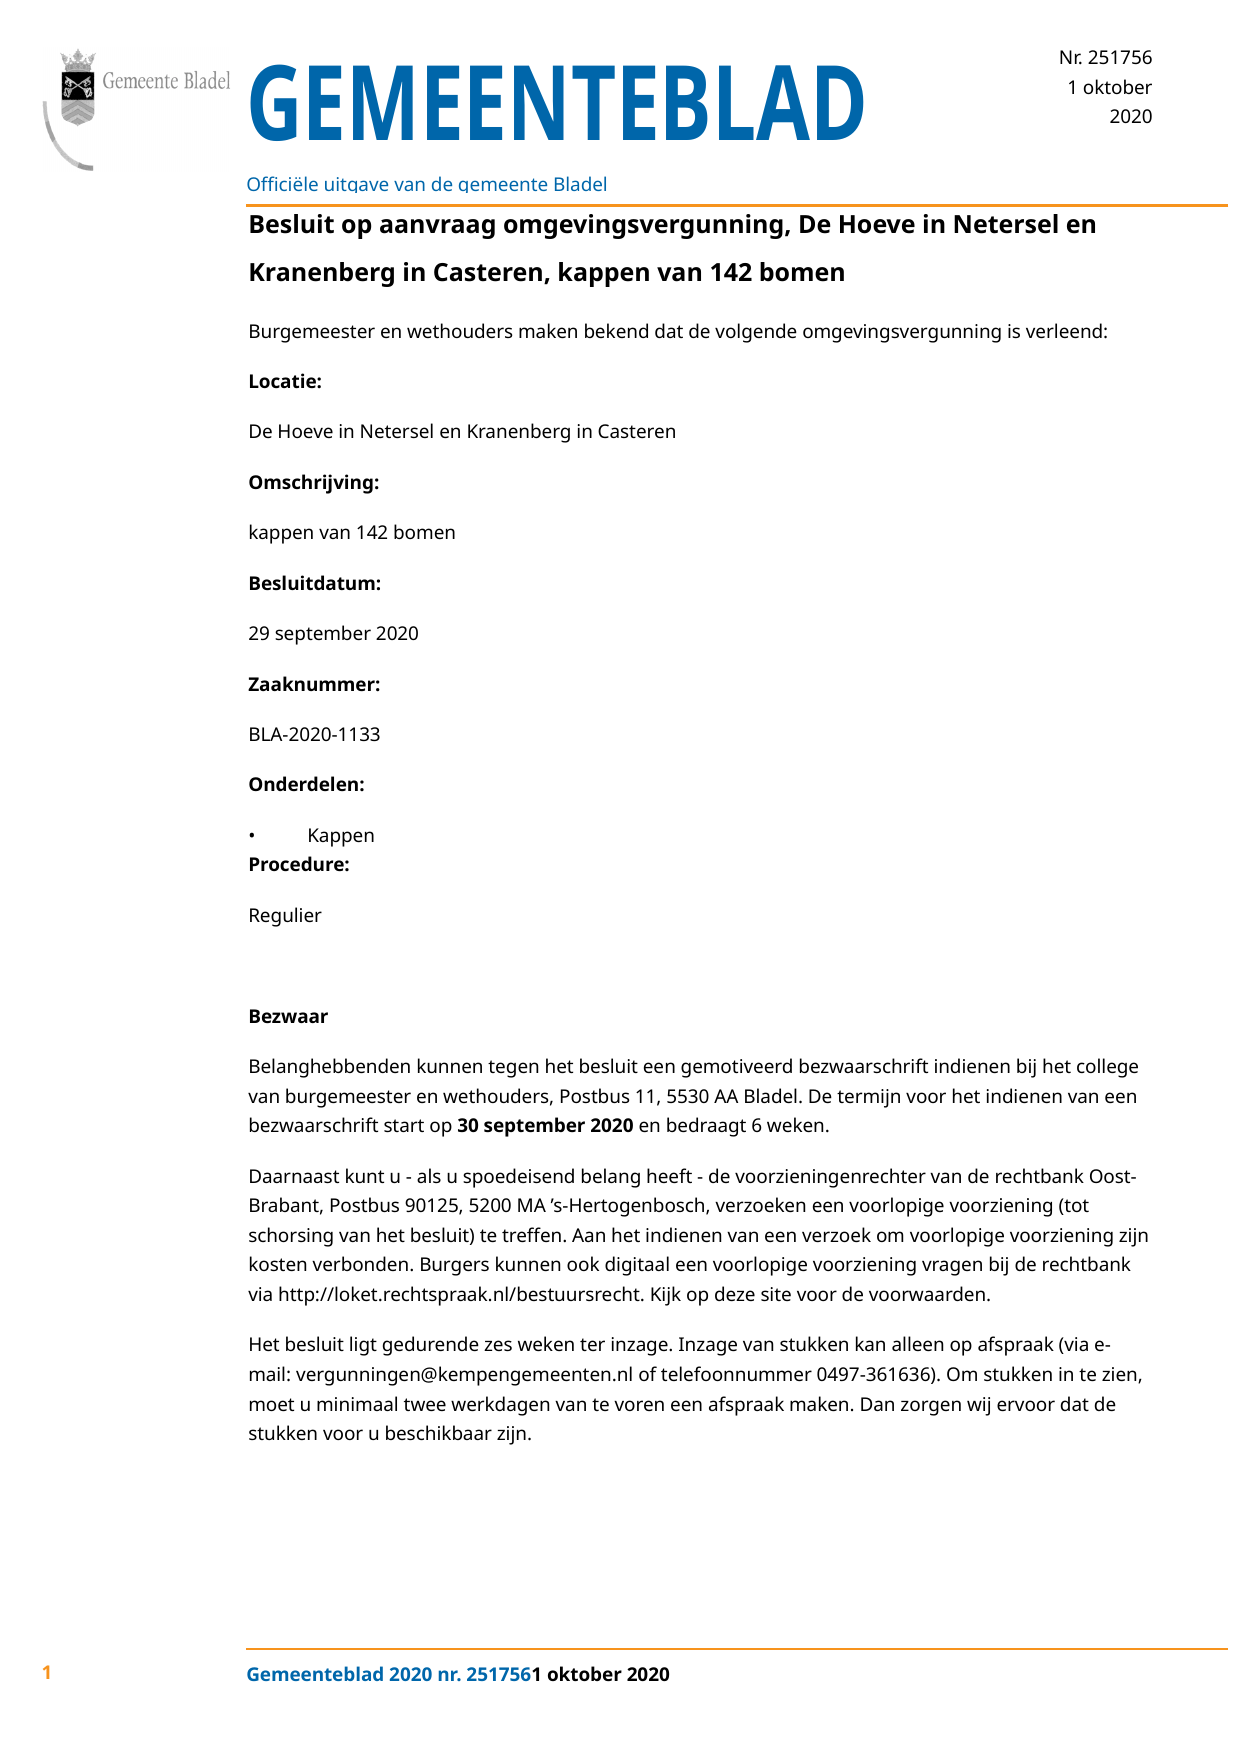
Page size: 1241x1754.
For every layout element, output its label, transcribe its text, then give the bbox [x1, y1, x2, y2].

text Regulier [248, 902, 1152, 928]
picture [41, 47, 231, 172]
text Besluitdatum: [248, 570, 1152, 596]
text kappen van 142 bomen [248, 519, 1152, 545]
text Daarnaast kunt u - als u spoedeisend belang heeft - de voorzieningenrechter van de rechtbank Oost-Brabant, Postbus 90125, 5200 MA ’s-Hertogenbosch, verzoeken een voorlopige voorziening (tot schorsing van het besluit) te treffen. Aan het indienen van een verzoek om voorlopige voorziening zijn kosten verbonden. Burgers kunnen ook digitaal een voorlopige voorziening vragen bij de rechtbank via http://loket.rechtspraak.nl/bestuursrecht. Kijk op deze site voor de voorwaarden. [248, 1163, 1152, 1307]
text Locatie: [248, 368, 1152, 394]
text Omschrijving: [248, 469, 1152, 495]
list Kappen [248, 822, 1152, 848]
text Bezwaar [248, 1003, 1152, 1029]
text 29 september 2020 [248, 620, 1152, 646]
text Besluit op aanvraag omgevingsvergunning, De Hoeve in Netersel en Kranenberg in Casteren, kappen van 142 bomen [248, 207, 1152, 288]
text Procedure: [248, 852, 1152, 877]
text Burgemeester en wethouders maken bekend dat de volgende omgevingsvergunning is verleend: [248, 318, 1152, 344]
text Onderdelen: [248, 772, 1152, 797]
text De Hoeve in Netersel en Kranenberg in Casteren [248, 419, 1152, 444]
text BLA-2020-1133 [248, 721, 1152, 747]
text Belanghebbenden kunnen tegen het besluit een gemotiveerd bezwaarschrift indienen bij het college van burgemeester en wethouders, Postbus 11, 5530 AA Bladel. De termijn voor het indienen van een bezwaarschrift start op 30 september 2020 en bedraagt 6 weken. [248, 1053, 1152, 1138]
text Zaaknummer: [248, 671, 1152, 697]
text Het besluit ligt gedurende zes weken ter inzage. Inzage van stukken kan alleen op afspraak (via e-mail: vergunningen@kempengemeenten.nl of telefoonnummer 0497-361636). Om stukken in te zien, moet u minimaal twee werkdagen van te voren een afspraak maken. Dan zorgen wij ervoor dat de stukken voor u beschikbaar zijn. [248, 1332, 1152, 1446]
